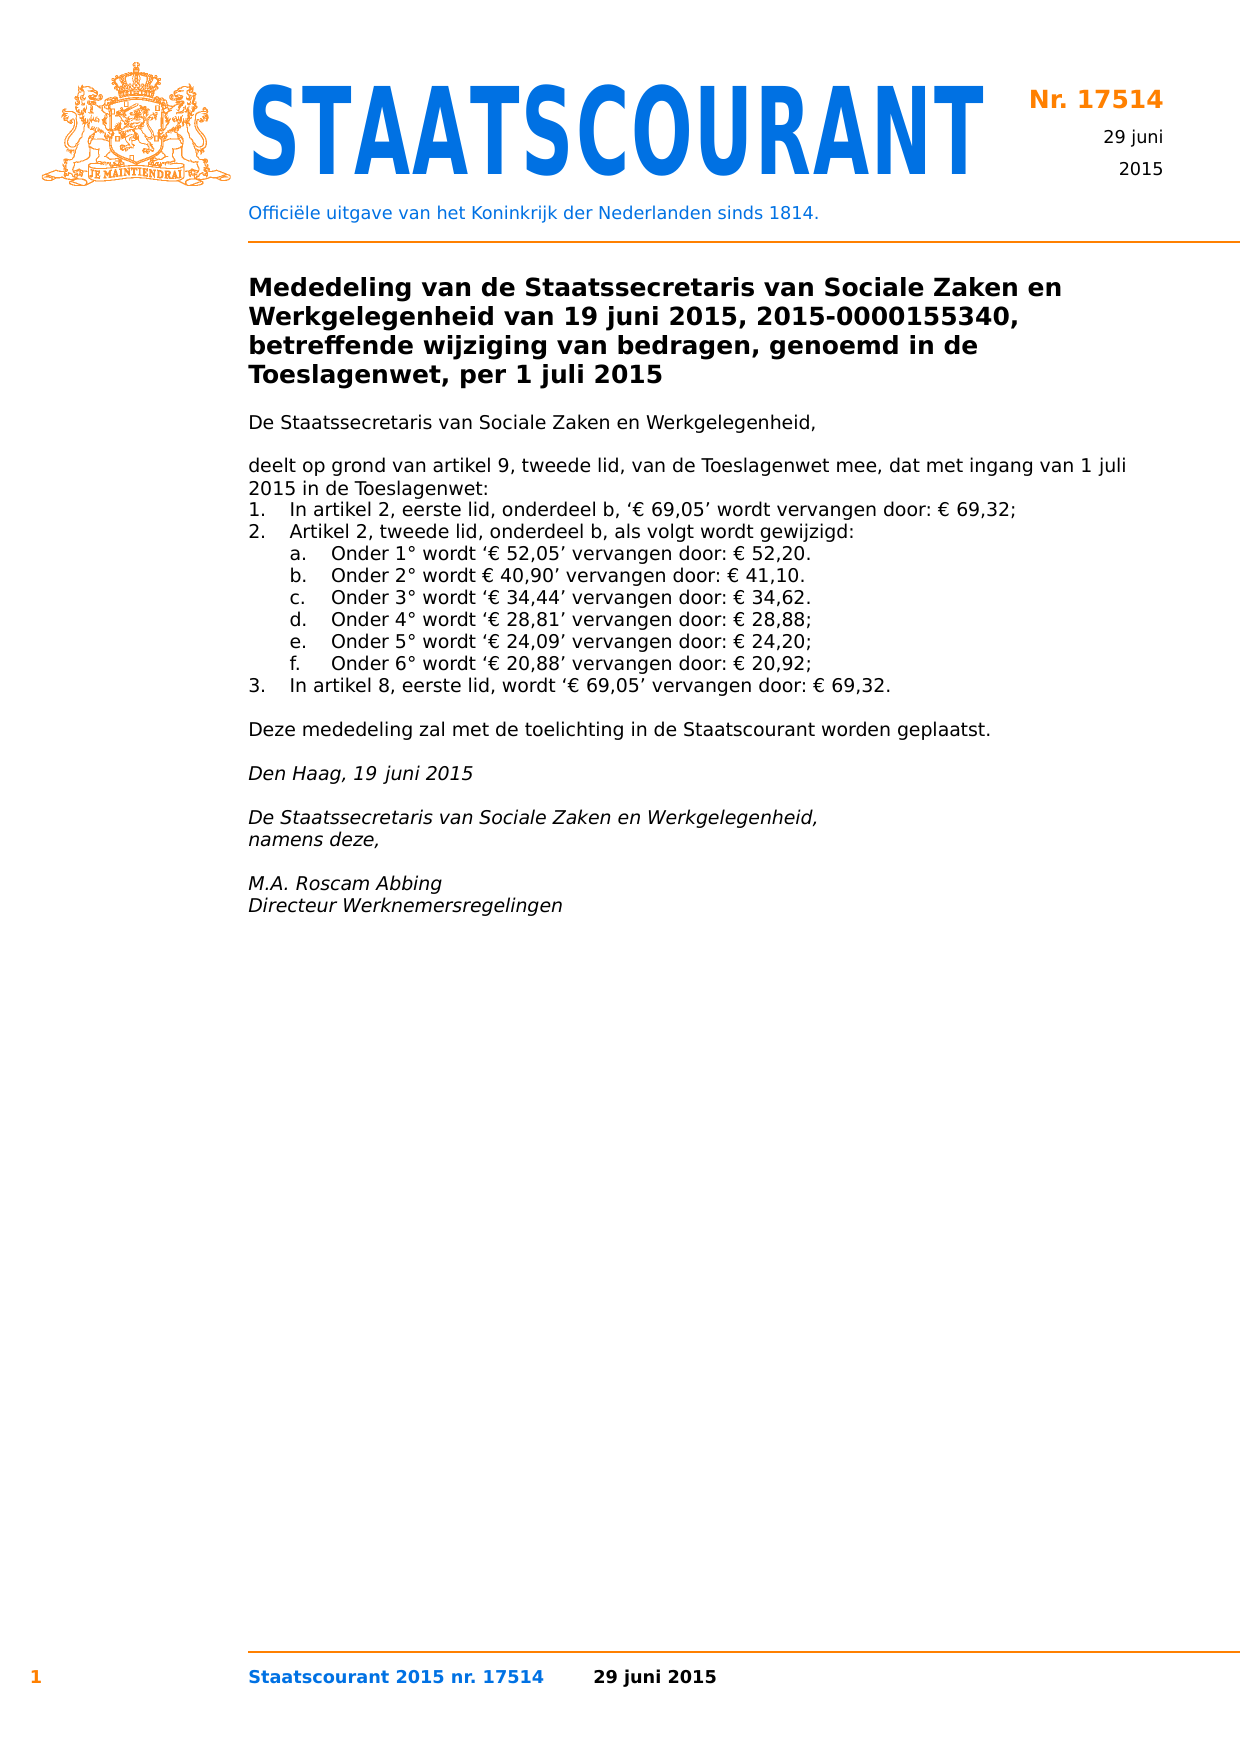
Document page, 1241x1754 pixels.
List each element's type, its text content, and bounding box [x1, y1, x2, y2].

text c. Onder 3° wordt ‘€ 34,44’ vervangen door: € 34,62. [289, 587, 1163, 609]
text Deze mededeling zal met de toelichting in de Staatscourant worden geplaatst. [248, 719, 1163, 741]
text d. Onder 4° wordt ‘€ 28,81’ vervangen door: € 28,88; [289, 609, 1163, 631]
table_header STAATSCOURANT [248, 62, 998, 203]
table_header [25, 62, 248, 241]
text a. Onder 1° wordt ‘€ 52,05’ vervangen door: € 52,20. [289, 543, 1163, 565]
text b. Onder 2° wordt € 40,90’ vervangen door: € 41,10. [289, 565, 1163, 587]
text 2. Artikel 2, tweede lid, onderdeel b, als volgt wordt gewijzigd: [248, 521, 1163, 543]
text De Staatssecretaris van Sociale Zaken en Werkgelegenheid, [248, 412, 1163, 433]
table_header Nr. 17514 [998, 62, 1240, 121]
text deelt op grond van artikel 9, tweede lid, van de Toeslagenwet mee, dat met ingang van 1 juli 2015 in de Toeslagenwet: [248, 455, 1163, 499]
table_cell 2015 [998, 153, 1240, 203]
text 3. In artikel 8, eerste lid, wordt ‘€ 69,05’ vervangen door: € 69,32. [248, 675, 1163, 697]
table_cell Officiële uitgave van het Koninkrijk der Nederlanden sinds 1814. [248, 203, 1240, 241]
text f. Onder 6° wordt ‘€ 20,88’ vervangen door: € 20,92; [289, 653, 1163, 675]
text 1. In artikel 2, eerste lid, onderdeel b, ‘€ 69,05’ wordt vervangen door: € 69,32; [248, 499, 1163, 521]
table_cell 29 juni [998, 121, 1240, 153]
text De Staatssecretaris van Sociale Zaken en Werkgelegenheid, namens deze, M.A. Roscam Abbing Directeur Werknemersregelingen [248, 807, 1163, 917]
text e. Onder 5° wordt ‘€ 24,09’ vervangen door: € 24,20; [289, 631, 1163, 653]
picture [41, 62, 231, 186]
text Den Haag, 19 juni 2015 [248, 763, 1163, 785]
subtitle Mededeling van de Staatssecretaris van Sociale Zaken en Werkgelegenheid van 19 juni 2015, 2015-0000155340, betreffende wijziging van bedragen, genoemd in de Toeslagenwet, per 1 juli 2015 [248, 273, 1163, 390]
